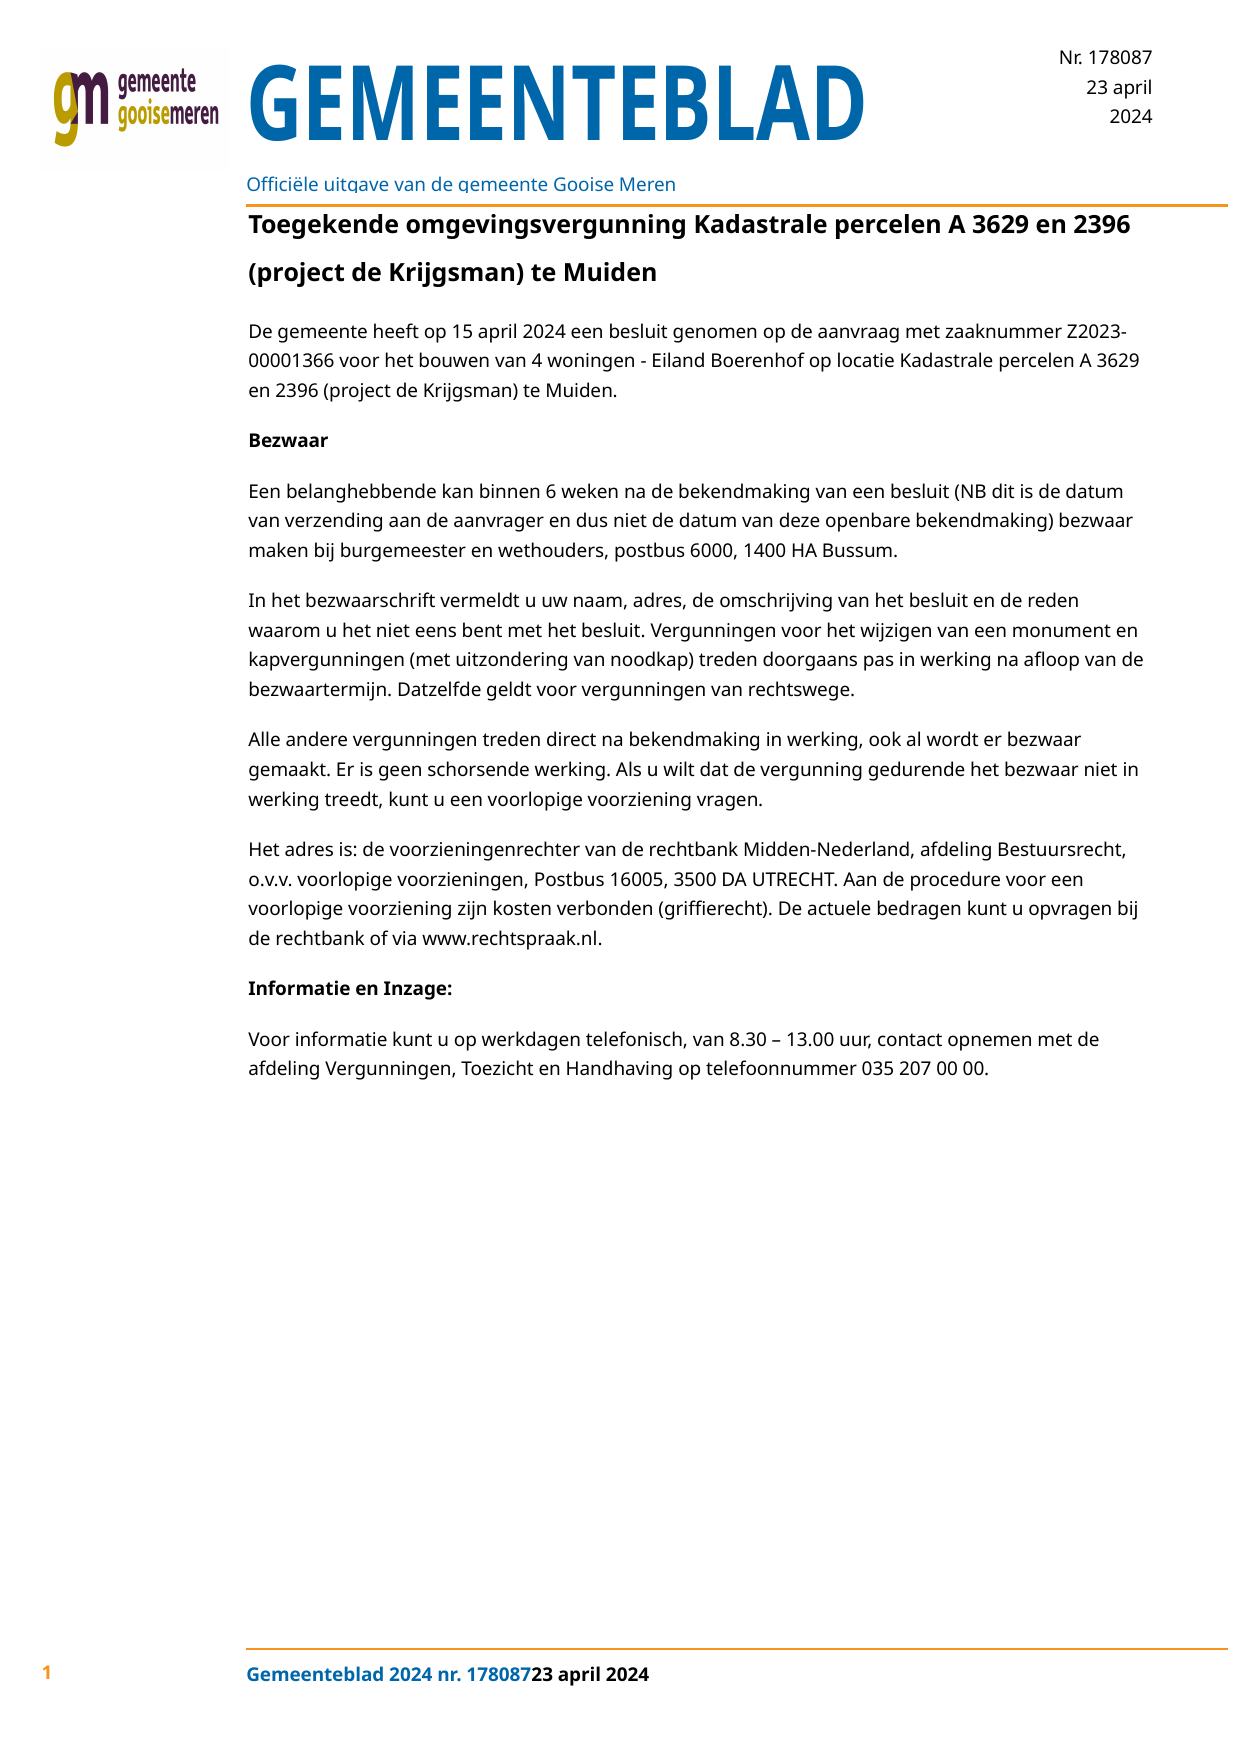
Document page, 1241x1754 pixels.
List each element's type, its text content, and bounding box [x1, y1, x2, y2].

text Alle andere vergunningen treden direct na bekendmaking in werking, ook al wordt er bezwaar gemaakt. Er is geen schorsende werking. Als u wilt dat de vergunning gedurende het bezwaar niet in werking treedt, kunt u een voorlopige voorziening vragen. [248, 727, 1152, 812]
text Een belanghebbende kan binnen 6 weken na de bekendmaking van een besluit (NB dit is de datum van verzending aan de aanvrager en dus niet de datum van deze openbare bekendmaking) bezwaar maken bij burgemeester en wethouders, postbus 6000, 1400 HA Bussum. [248, 478, 1152, 563]
text Informatie en Inzage: [248, 975, 1152, 1001]
text Toegekende omgevingsvergunning Kadastrale percelen A 3629 en 2396 (project de Krijgsman) te Muiden [248, 207, 1152, 288]
text Voor informatie kunt u op werkdagen telefonisch, van 8.30 – 13.00 uur, contact opnemen met de afdeling Vergunningen, Toezicht en Handhaving op telefoonnummer 035 207 00 00. [248, 1026, 1152, 1081]
text Het adres is: de voorzieningenrechter van de rechtbank Midden-Nederland, afdeling Bestuursrecht, o.v.v. voorlopige voorzieningen, Postbus 16005, 3500 DA UTRECHT. Aan de procedure voor een voorlopige voorziening zijn kosten verbonden (griffierecht). De actuele bedragen kunt u opvragen bij de rechtbank of via www.rechtspraak.nl. [248, 836, 1152, 951]
text Bezwaar [248, 427, 1152, 453]
picture [41, 47, 231, 172]
text De gemeente heeft op 15 april 2024 een besluit genomen op de aanvraag met zaaknummer Z2023-00001366 voor het bouwen van 4 woningen - Eiland Boerenhof op locatie Kadastrale percelen A 3629 en 2396 (project de Krijgsman) te Muiden. [248, 318, 1152, 403]
text In het bezwaarschrift vermeldt u uw naam, adres, de omschrijving van het besluit en de reden waarom u het niet eens bent met het besluit. Vergunningen voor het wijzigen van een monument en kapvergunningen (met uitzondering van noodkap) treden doorgaans pas in werking na afloop van de bezwaartermijn. Datzelfde geldt voor vergunningen van rechtswege. [248, 587, 1152, 702]
